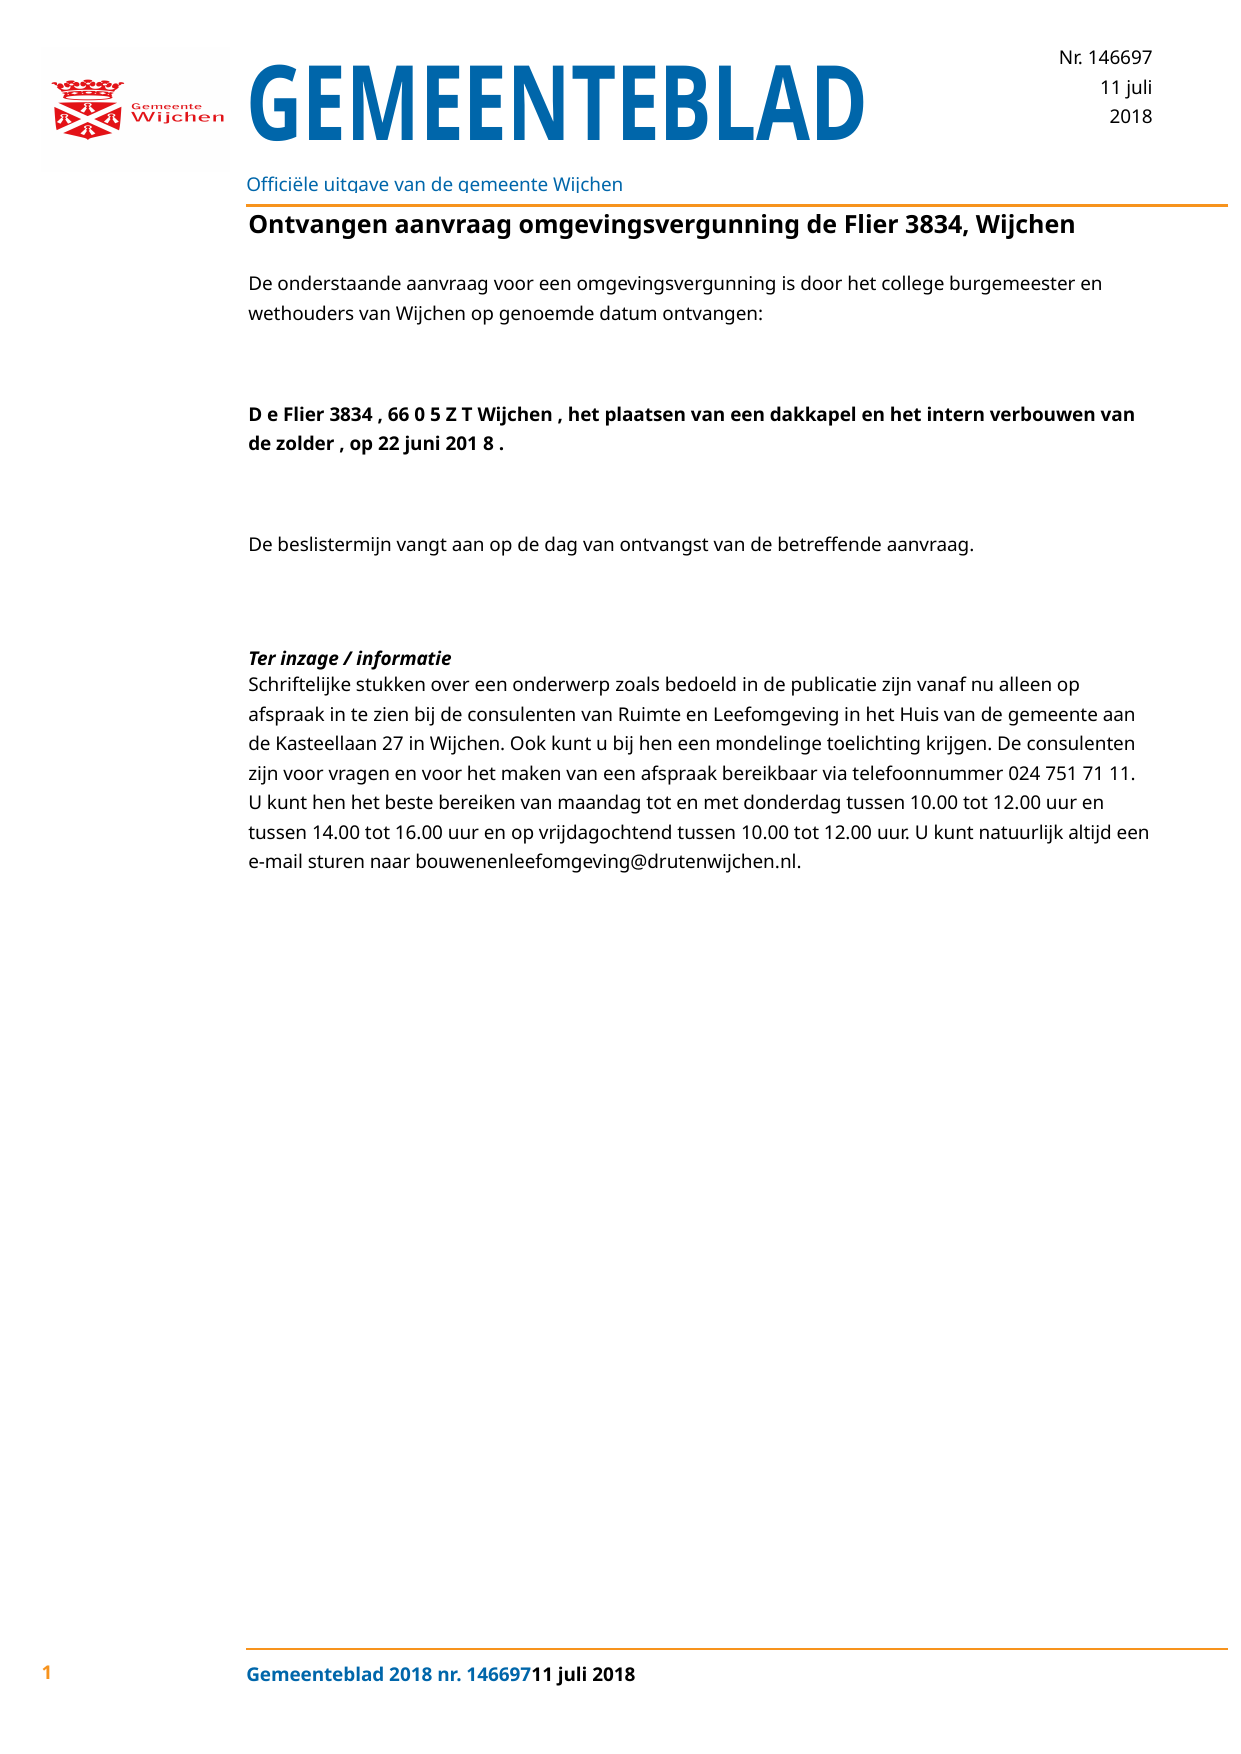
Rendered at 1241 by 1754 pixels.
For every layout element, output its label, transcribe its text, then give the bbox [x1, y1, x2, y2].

picture [41, 47, 231, 172]
text Schriftelijke stukken over een onderwerp zoals bedoeld in de publicatie zijn vanaf nu alleen op afspraak in te zien bij de consulenten van Ruimte en Leefomgeving in het Huis van de gemeente aan de Kasteellaan 27 in Wijchen. Ook kunt u bij hen een mondelinge toelichting krijgen. De consulenten zijn voor vragen en voor het maken van een afspraak bereikbaar via telefoonnummer 024 751 71 11. U kunt hen het beste bereiken van maandag tot en met donderdag tussen 10.00 tot 12.00 uur en tussen 14.00 tot 16.00 uur en op vrijdagochtend tussen 10.00 tot 12.00 uur. U kunt natuurlijk altijd een e-mail sturen naar bouwenenleefomgeving@drutenwijchen.nl. [248, 671, 1152, 874]
text Ter inzage / informatie [248, 646, 1152, 671]
text De beslistermijn vangt aan op de dag van ontvangst van de betreffende aanvraag. [248, 531, 1152, 557]
text De onderstaande aanvraag voor een omgevingsvergunning is door het college burgemeester en wethouders van Wijchen op genoemde datum ontvangen: [248, 270, 1152, 326]
text Ontvangen aanvraag omgevingsvergunning de Flier 3834, Wijchen [248, 207, 1152, 241]
text D e Flier 3834 , 66 0 5 Z T Wijchen , het plaatsen van een dakkapel en het intern verbouwen van de zolder , op 22 juni 201 8 . [248, 401, 1152, 456]
